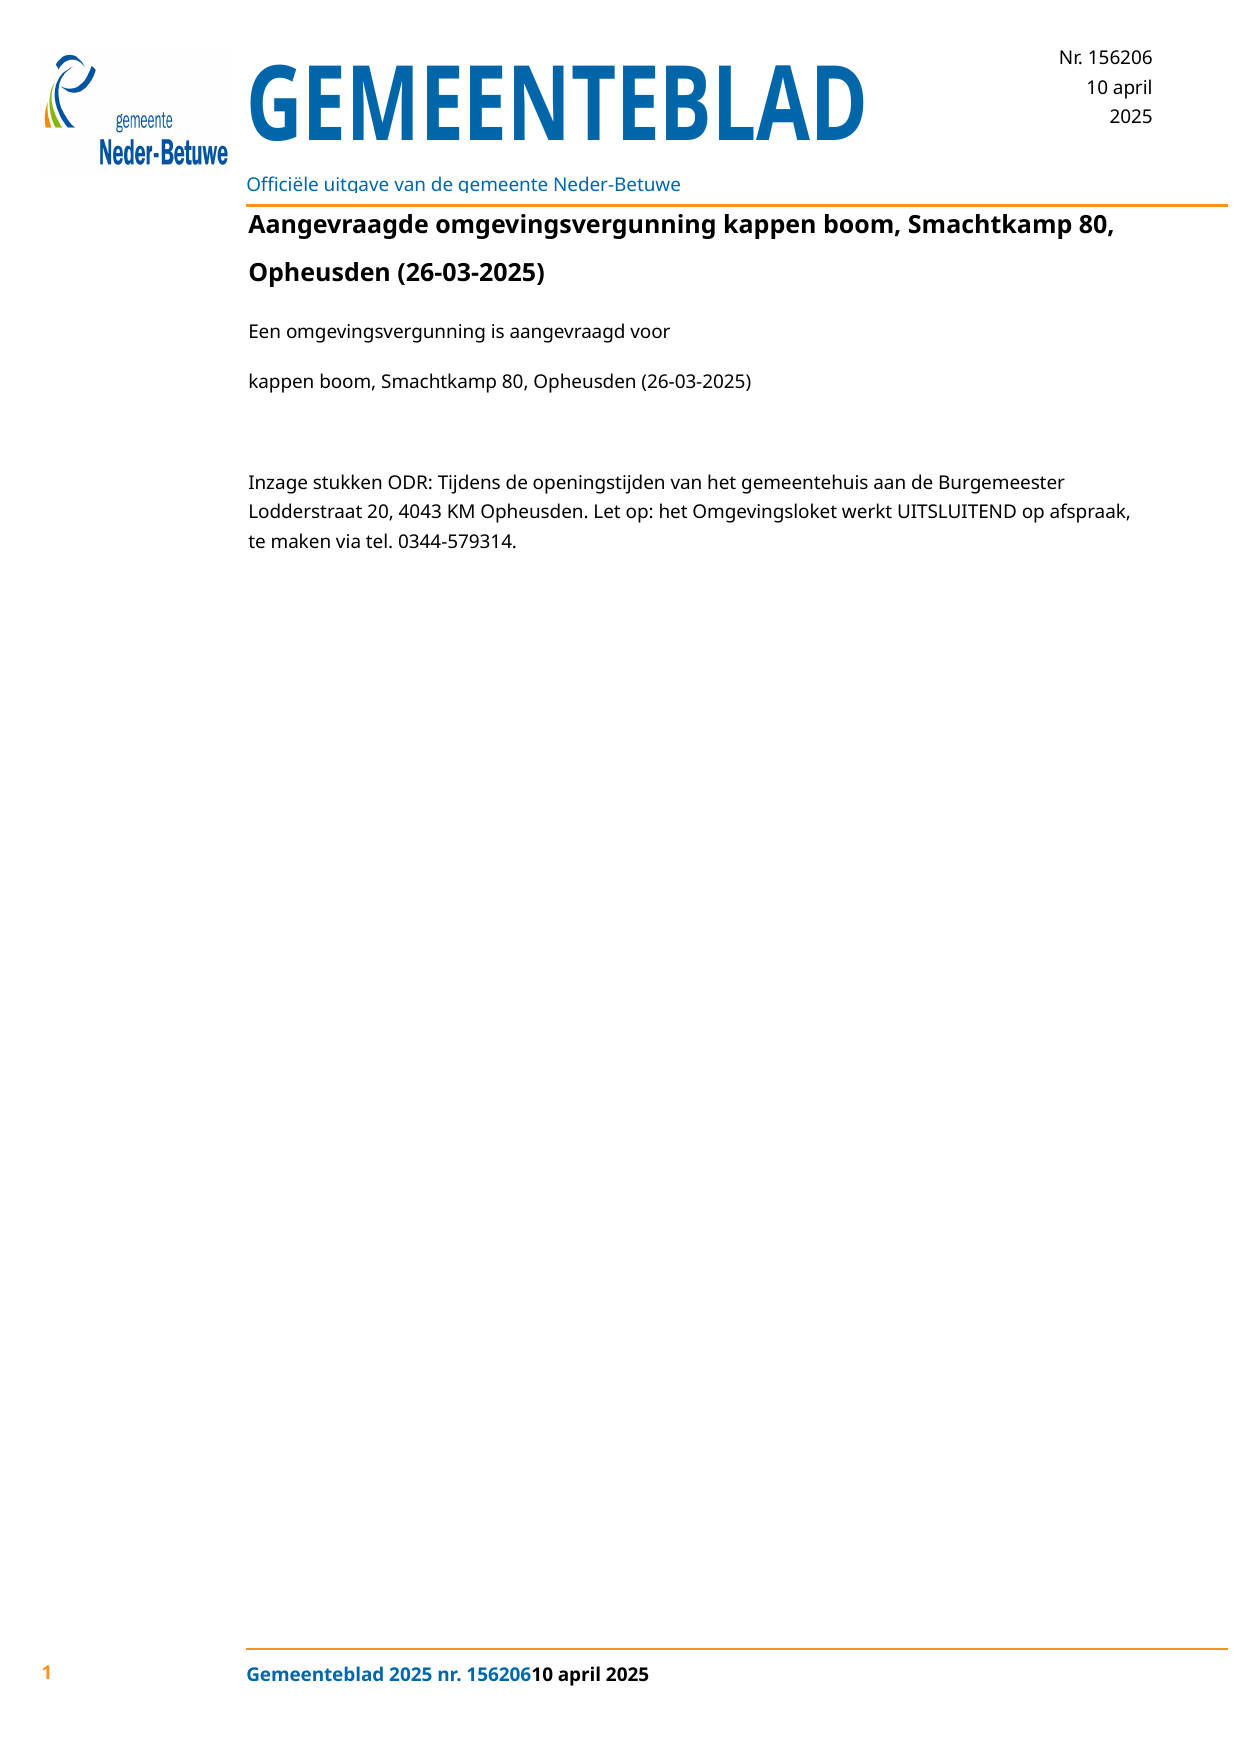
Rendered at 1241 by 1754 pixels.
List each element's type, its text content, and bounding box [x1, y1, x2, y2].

text kappen boom, Smachtkamp 80, Opheusden (26-03-2025) [248, 368, 1152, 394]
text Aangevraagde omgevingsvergunning kappen boom, Smachtkamp 80, Opheusden (26-03-2025) [248, 207, 1152, 288]
text Een omgevingsvergunning is aangevraagd voor [248, 318, 1152, 344]
picture [41, 47, 231, 172]
text Inzage stukken ODR: Tijdens de openingstijden van het gemeentehuis aan de Burgemeester Lodderstraat 20, 4043 KM Opheusden. Let op: het Omgevingsloket werkt UITSLUITEND op afspraak, te maken via tel. 0344-579314. [248, 469, 1152, 554]
